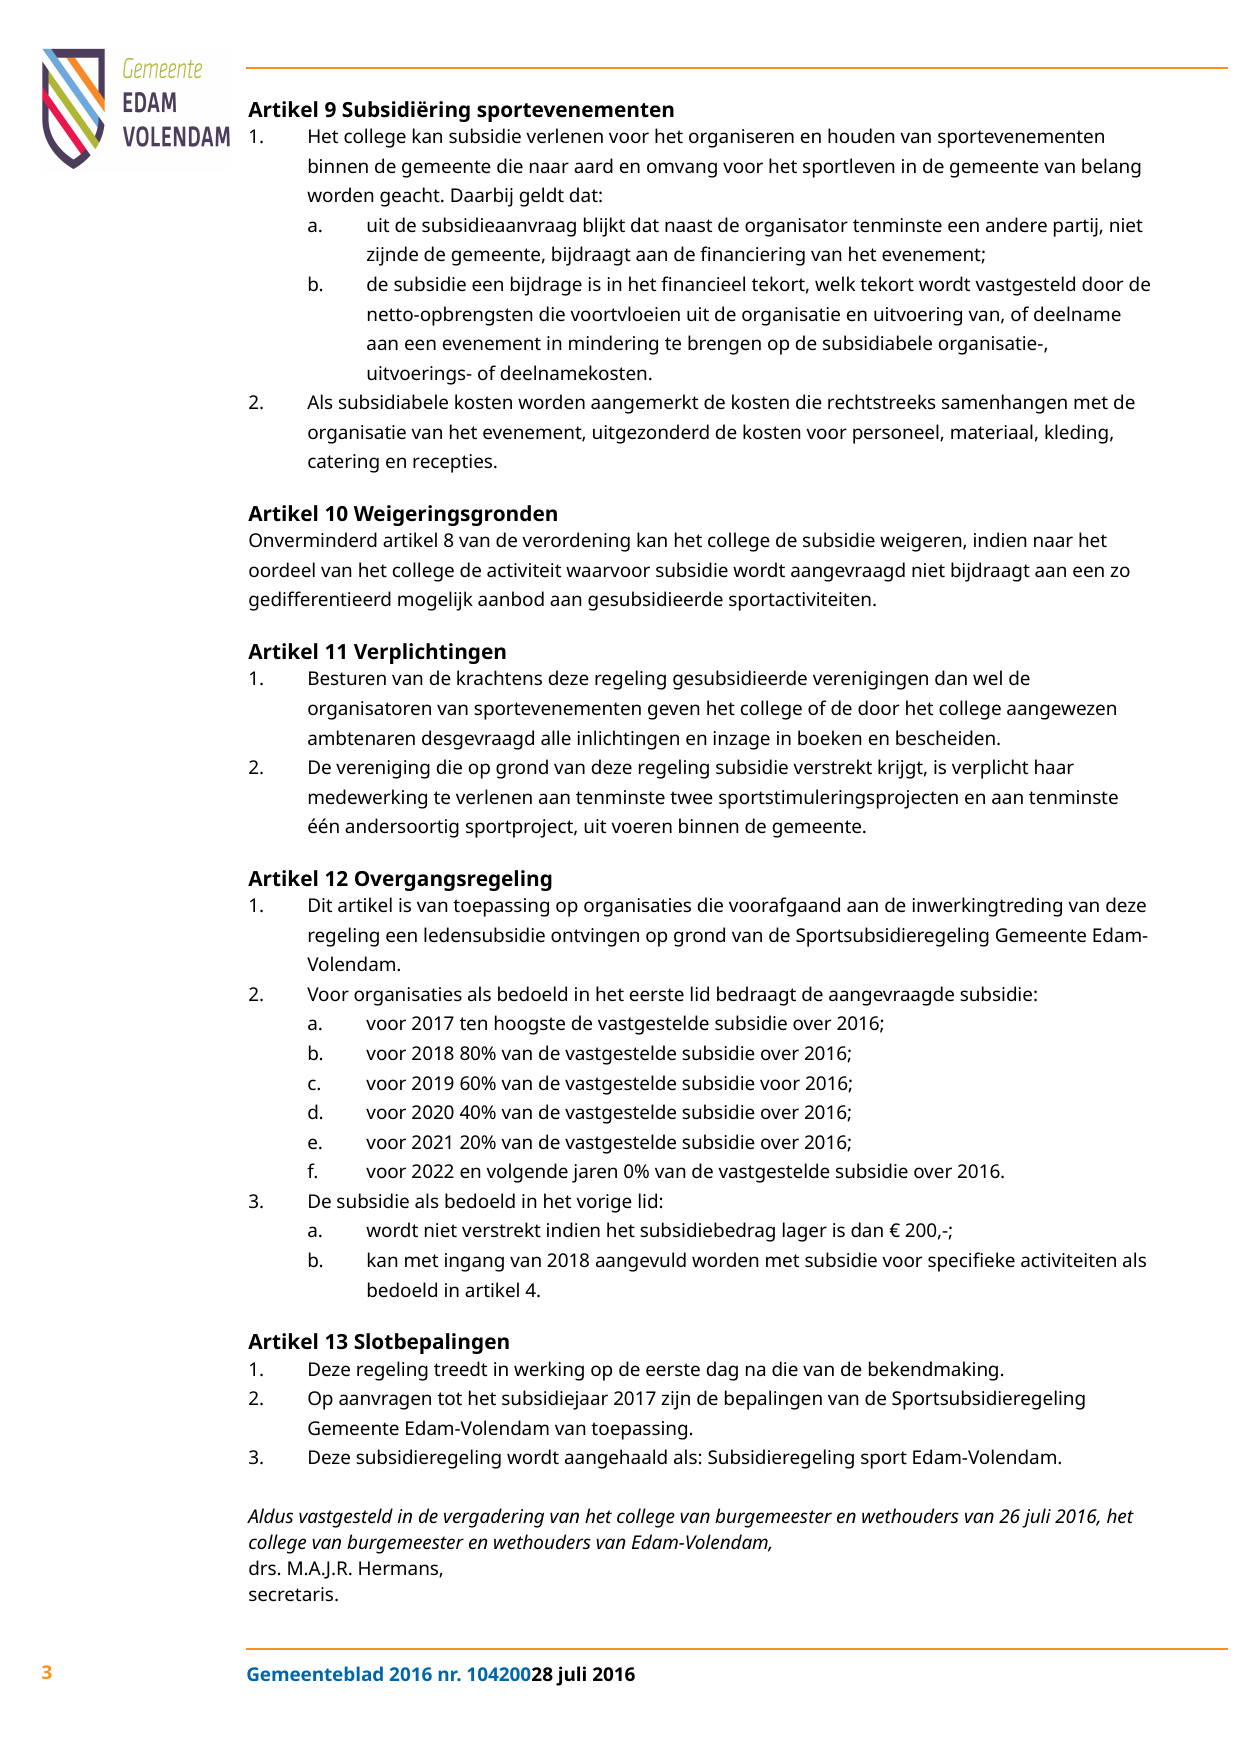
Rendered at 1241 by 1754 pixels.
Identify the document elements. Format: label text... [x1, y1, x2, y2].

list Het college kan subsidie verlenen voor het organiseren en houden van sportevenementen binnen de gemeente die naar aard en omvang voor het sportleven in de gemeente van belang worden geacht. Daarbij geldt dat: [248, 123, 1152, 208]
list Deze subsidieregeling wordt aangehaald als: Subsidieregeling sport Edam-Volendam. [248, 1444, 1152, 1470]
text Aldus vastgesteld in de vergadering van het college van burgemeester en wethouders van 26 juli 2016, het college van burgemeester en wethouders van Edam-Volendam, [248, 1504, 1152, 1555]
text Onverminderd artikel 8 van de verordening kan het college de subsidie weigeren, indien naar het oordeel van het college de activiteit waarvoor subsidie wordt aangevraagd niet bijdraagt aan een zo gedifferentieerd mogelijk aanbod aan gesubsidieerde sportactiviteiten. [248, 527, 1152, 612]
list voor 2022 en volgende jaren 0% van de vastgestelde subsidie over 2016. [307, 1158, 1152, 1184]
picture [41, 47, 231, 172]
text Artikel 9 Subsidiëring sportevenementen [248, 95, 1152, 123]
text Artikel 13 Slotbepalingen [248, 1327, 1152, 1356]
list Voor organisaties als bedoeld in het eerste lid bedraagt de aangevraagde subsidie: [248, 981, 1152, 1007]
list voor 2017 ten hoogste de vastgestelde subsidie over 2016; [307, 1011, 1152, 1036]
list Als subsidiabele kosten worden aangemerkt de kosten die rechtstreeks samenhangen met de organisatie van het evenement, uitgezonderd de kosten voor personeel, materiaal, kleding, catering en recepties. [248, 389, 1152, 474]
list voor 2020 40% van de vastgestelde subsidie over 2016; [307, 1099, 1152, 1125]
list De vereniging die op grond van deze regeling subsidie verstrekt krijgt, is verplicht haar medewerking te verlenen aan tenminste twee sportstimuleringsprojecten en aan tenminste één andersoortig sportproject, uit voeren binnen de gemeente. [248, 754, 1152, 839]
text secretaris. [248, 1581, 1152, 1607]
list voor 2021 20% van de vastgestelde subsidie over 2016; [307, 1129, 1152, 1155]
list Op aanvragen tot het subsidiejaar 2017 zijn de bepalingen van de Sportsubsidieregeling Gemeente Edam-Volendam van toepassing. [248, 1385, 1152, 1441]
list kan met ingang van 2018 aangevuld worden met subsidie voor specifieke activiteiten als bedoeld in artikel 4. [307, 1247, 1152, 1303]
list Besturen van de krachtens deze regeling gesubsidieerde verenigingen dan wel de organisatoren van sportevenementen geven het college of de door het college aangewezen ambtenaren desgevraagd alle inlichtingen en inzage in boeken en bescheiden. [248, 666, 1152, 750]
list wordt niet verstrekt indien het subsidiebedrag lager is dan € 200,-; [307, 1218, 1152, 1243]
list de subsidie een bijdrage is in het financieel tekort, welk tekort wordt vastgesteld door de netto-opbrengsten die voortvloeien uit de organisatie en uitvoering van, of deelname aan een evenement in mindering te brengen op de subsidiabele organisatie-, uitvoerings- of deelnamekosten. [307, 271, 1152, 386]
text Artikel 12 Overgangsregeling [248, 864, 1152, 892]
list voor 2018 80% van de vastgestelde subsidie over 2016; [307, 1040, 1152, 1066]
text drs. M.A.J.R. Hermans, [248, 1555, 1152, 1581]
list Deze regeling treedt in werking op de eerste dag na die van de bekendmaking. [248, 1356, 1152, 1381]
list uit de subsidieaanvraag blijkt dat naast de organisator tenminste een andere partij, niet zijnde de gemeente, bijdraagt aan de financiering van het evenement; [307, 212, 1152, 267]
text Artikel 10 Weigeringsgronden [248, 499, 1152, 527]
list De subsidie als bedoeld in het vorige lid: [248, 1188, 1152, 1214]
text Artikel 11 Verplichtingen [248, 637, 1152, 666]
list Dit artikel is van toepassing op organisaties die voorafgaand aan de inwerkingtreding van deze regeling een ledensubsidie ontvingen op grond van de Sportsubsidieregeling Gemeente Edam-Volendam. [248, 892, 1152, 977]
list voor 2019 60% van de vastgestelde subsidie voor 2016; [307, 1070, 1152, 1096]
